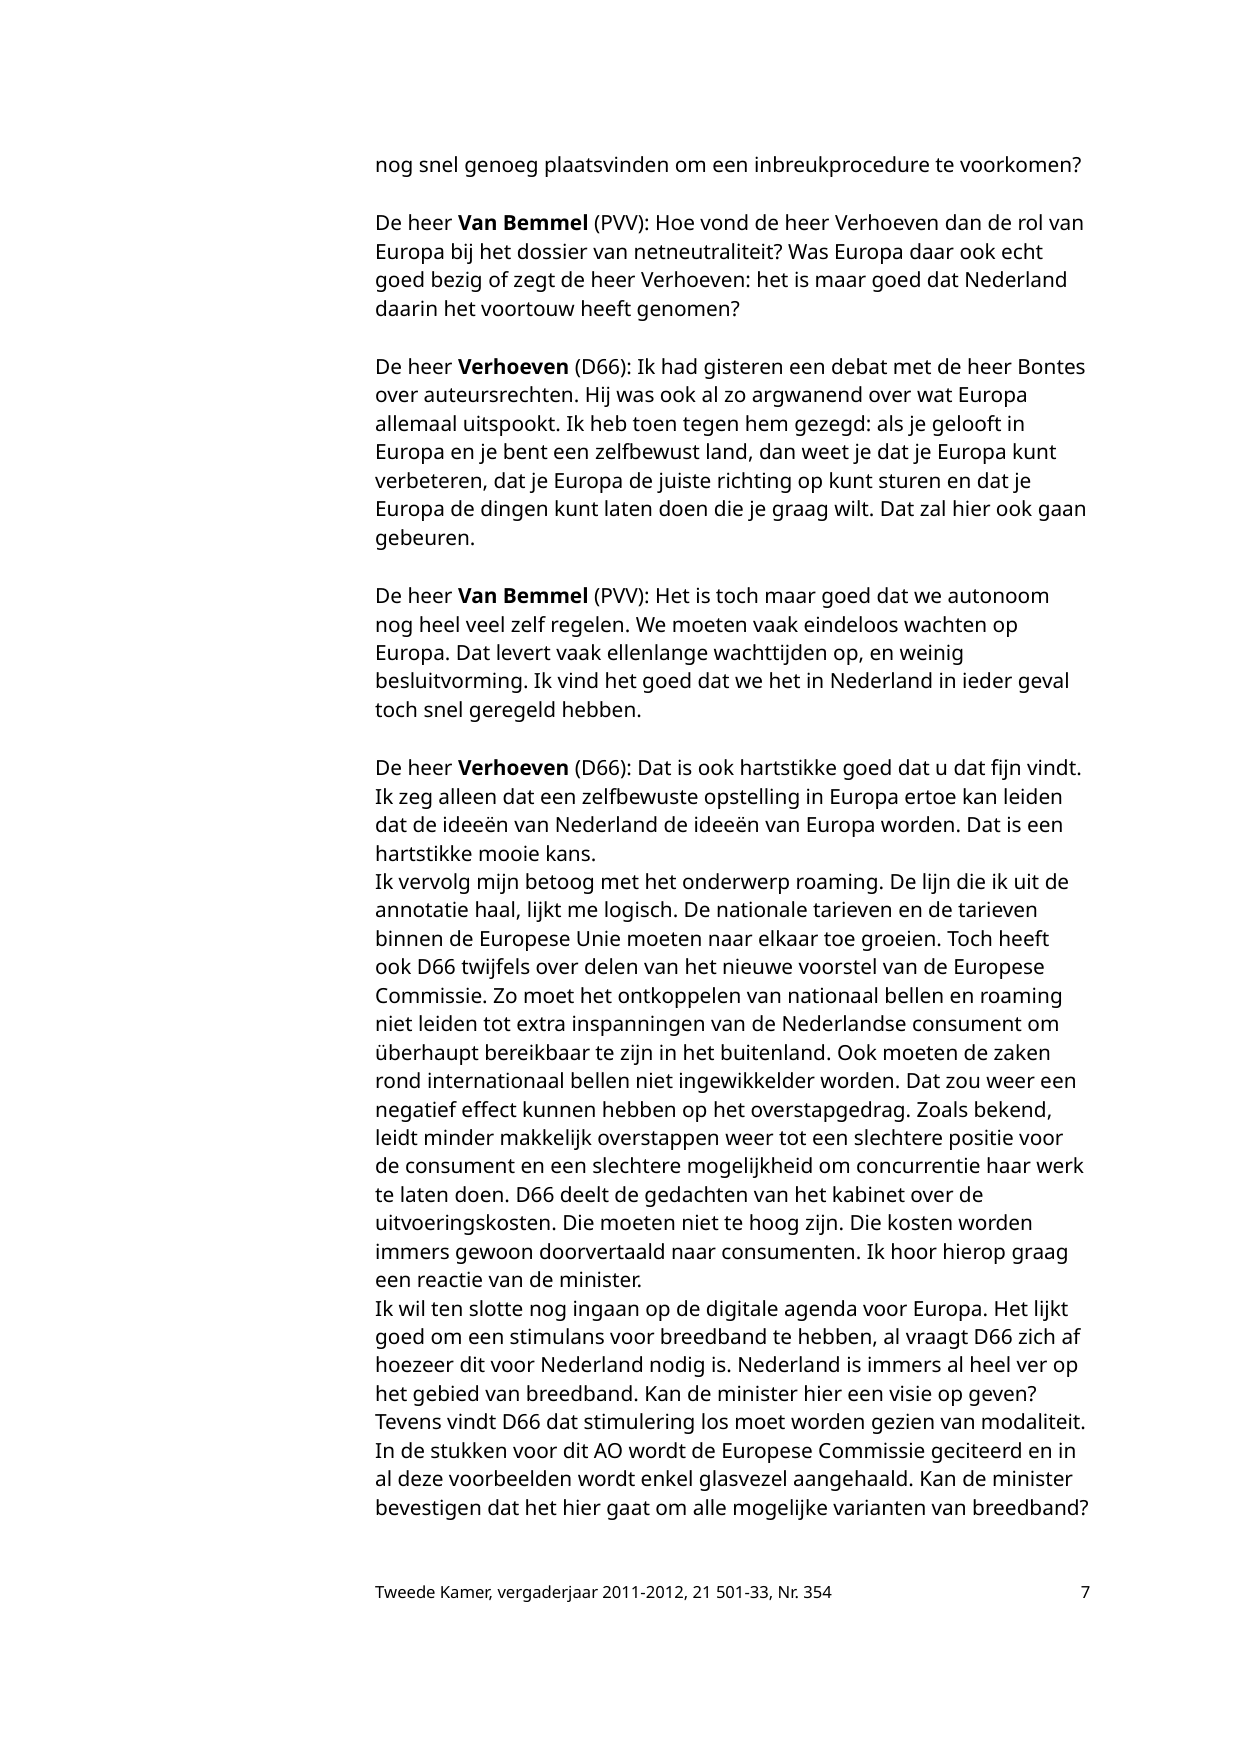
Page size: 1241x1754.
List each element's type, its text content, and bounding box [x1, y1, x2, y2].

text nog snel genoeg plaatsvinden om een inbreukprocedure te voorkomen? [375, 150, 1090, 178]
text De heer Van Bemmel (PVV): Hoe vond de heer Verhoeven dan de rol van Europa bij het dossier van netneutraliteit? Was Europa daar ook echt goed bezig of zegt de heer Verhoeven: het is maar goed dat Nederland daarin het voortouw heeft genomen? [375, 208, 1090, 322]
text Ik wil ten slotte nog ingaan op de digitale agenda voor Europa. Het lijkt goed om een stimulans voor breedband te hebben, al vraagt D66 zich af hoezeer dit voor Nederland nodig is. Nederland is immers al heel ver op het gebied van breedband. Kan de minister hier een visie op geven? Tevens vindt D66 dat stimulering los moet worden gezien van modaliteit. In de stukken voor dit AO wordt de Europese Commissie geciteerd en in al deze voorbeelden wordt enkel glasvezel aangehaald. Kan de minister bevestigen dat het hier gaat om alle mogelijke varianten van breedband? [375, 1294, 1090, 1521]
text De heer Verhoeven (D66): Dat is ook hartstikke goed dat u dat fijn vindt. Ik zeg alleen dat een zelfbewuste opstelling in Europa ertoe kan leiden dat de ideeën van Nederland de ideeën van Europa worden. Dat is een hartstikke mooie kans. [375, 753, 1090, 867]
text De heer Verhoeven (D66): Ik had gisteren een debat met de heer Bontes over auteursrechten. Hij was ook al zo argwanend over wat Europa allemaal uitspookt. Ik heb toen tegen hem gezegd: als je gelooft in Europa en je bent een zelfbewust land, dan weet je dat je Europa kunt verbeteren, dat je Europa de juiste richting op kunt sturen en dat je Europa de dingen kunt laten doen die je graag wilt. Dat zal hier ook gaan gebeuren. [375, 352, 1090, 551]
text De heer Van Bemmel (PVV): Het is toch maar goed dat we autonoom nog heel veel zelf regelen. We moeten vaak eindeloos wachten op Europa. Dat levert vaak ellenlange wachttijden op, en weinig besluitvorming. Ik vind het goed dat we het in Nederland in ieder geval toch snel geregeld hebben. [375, 581, 1090, 723]
text Ik vervolg mijn betoog met het onderwerp roaming. De lijn die ik uit de annotatie haal, lijkt me logisch. De nationale tarieven en de tarieven binnen de Europese Unie moeten naar elkaar toe groeien. Toch heeft ook D66 twijfels over delen van het nieuwe voorstel van de Europese Commissie. Zo moet het ontkoppelen van nationaal bellen en roaming niet leiden tot extra inspanningen van de Nederlandse consument om überhaupt bereikbaar te zijn in het buitenland. Ook moeten de zaken rond internationaal bellen niet ingewikkelder worden. Dat zou weer een negatief effect kunnen hebben op het overstapgedrag. Zoals bekend, leidt minder makkelijk overstappen weer tot een slechtere positie voor de consument en een slechtere mogelijkheid om concurrentie haar werk te laten doen. D66 deelt de gedachten van het kabinet over de uitvoeringskosten. Die moeten niet te hoog zijn. Die kosten worden immers gewoon doorvertaald naar consumenten. Ik hoor hierop graag een reactie van de minister. [375, 867, 1090, 1294]
